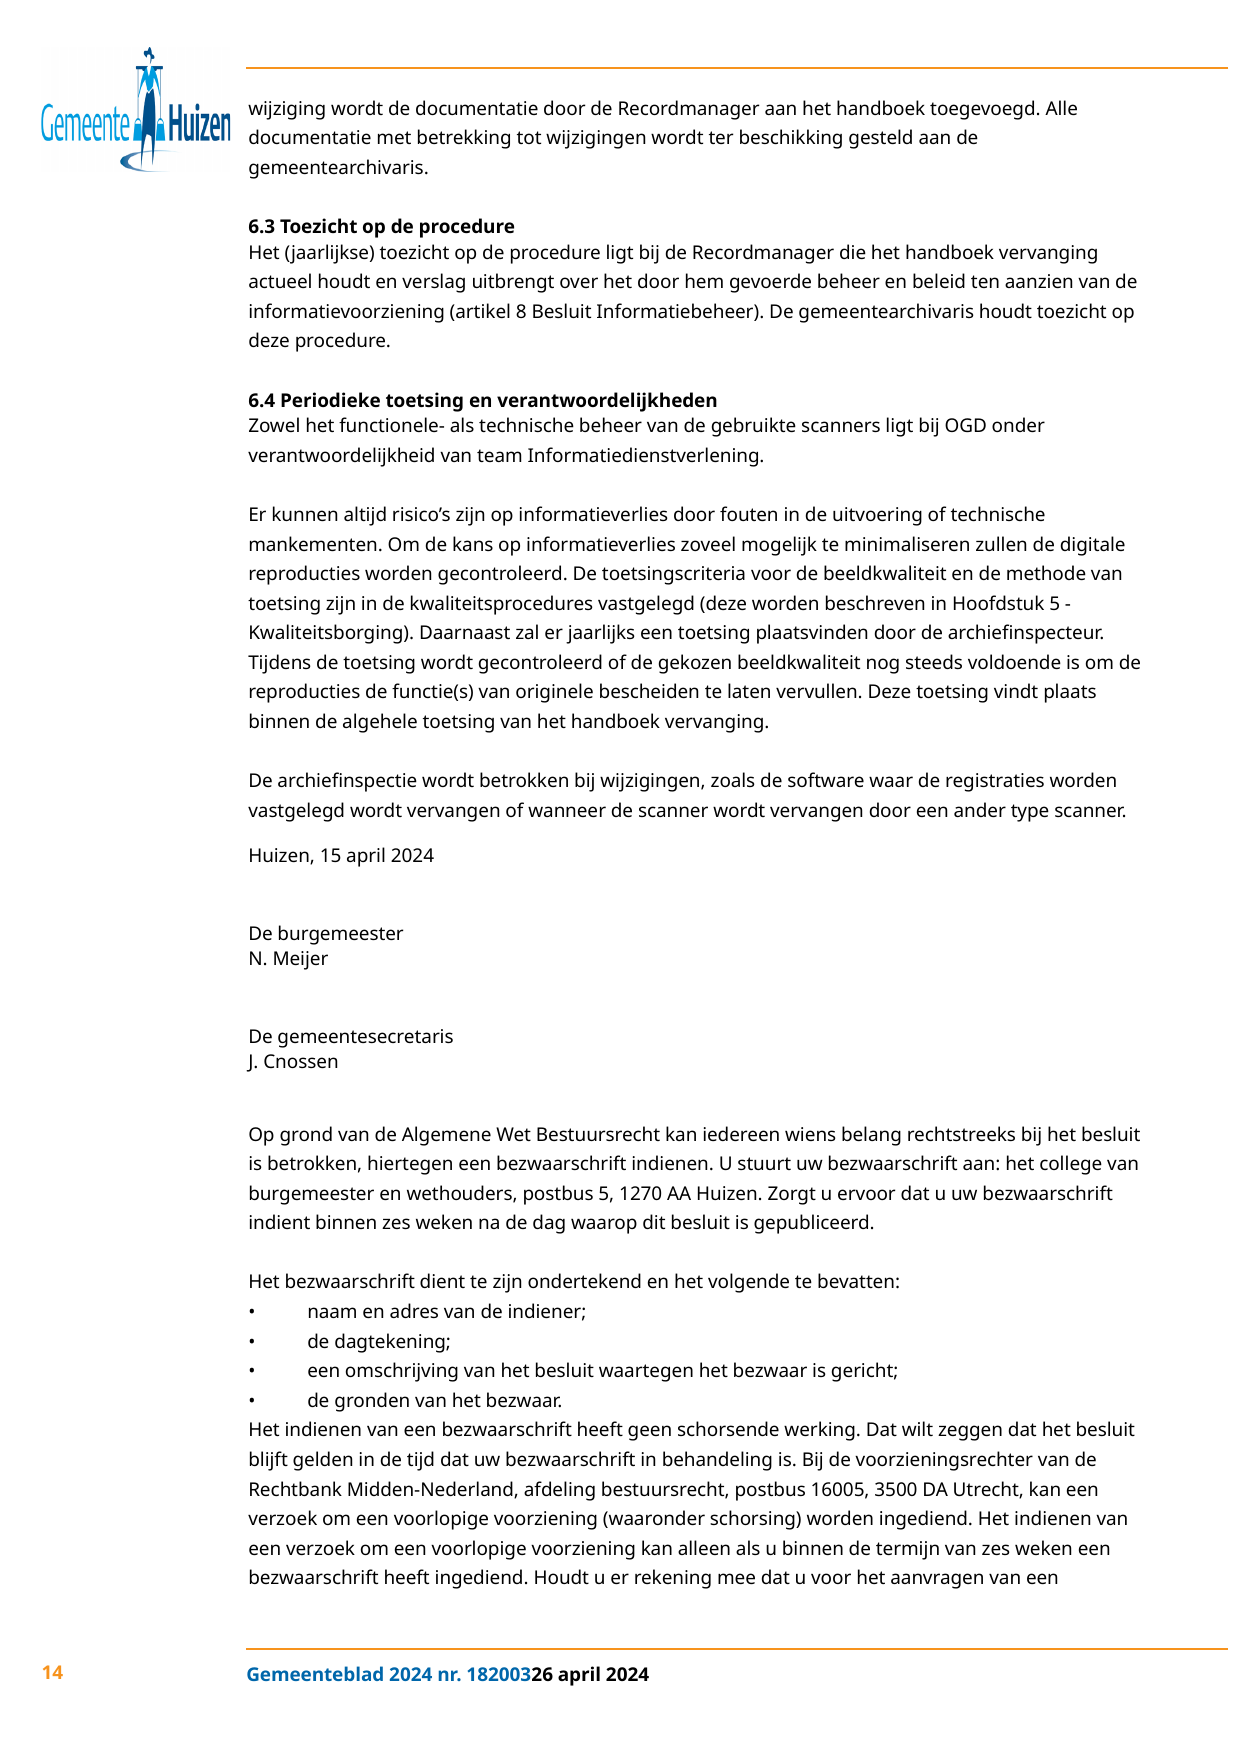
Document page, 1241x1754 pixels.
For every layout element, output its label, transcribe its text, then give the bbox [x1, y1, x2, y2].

list naam en adres van de indiener; [248, 1298, 1152, 1324]
text Op grond van de Algemene Wet Bestuursrecht kan iedereen wiens belang rechtstreeks bij het besluit is betrokken, hiertegen een bezwaarschrift indienen. U stuurt uw bezwaarschrift aan: het college van burgemeester en wethouders, postbus 5, 1270 AA Huizen. Zorgt u ervoor dat u uw bezwaarschrift indient binnen zes weken na de dag waarop dit besluit is gepubliceerd. [248, 1121, 1152, 1235]
text De archiefinspectie wordt betrokken bij wijzigingen, zoals de software waar de registraties worden vastgelegd wordt vervangen of wanneer de scanner wordt vervangen door een ander type scanner. [248, 767, 1152, 823]
text Huizen, 15 april 2024 [248, 843, 1152, 868]
text J. Cnossen [248, 1048, 1152, 1074]
text Het bezwaarschrift dient te zijn ondertekend en het volgende te bevatten: [248, 1269, 1152, 1294]
text Het (jaarlijkse) toezicht op de procedure ligt bij de Recordmanager die het handboek vervanging actueel houdt en verslag uitbrengt over het door hem gevoerde beheer en beleid ten aanzien van de informatievoorziening (artikel 8 Besluit Informatiebeheer). De gemeentearchivaris houdt toezicht op deze procedure. [248, 239, 1152, 353]
text Het indienen van een bezwaarschrift heeft geen schorsende werking. Dat wilt zeggen dat het besluit blijft gelden in de tijd dat uw bezwaarschrift in behandeling is. Bij de voorzieningsrechter van de Rechtbank Midden-Nederland, afdeling bestuursrecht, postbus 16005, 3500 DA Utrecht, kan een verzoek om een voorlopige voorziening (waaronder schorsing) worden ingediend. Het indienen van een verzoek om een voorlopige voorziening kan alleen als u binnen de termijn van zes weken een bezwaarschrift heeft ingediend. Houdt u er rekening mee dat u voor het aanvragen van een [248, 1417, 1152, 1590]
list de dagtekening; [248, 1328, 1152, 1354]
list een omschrijving van het besluit waartegen het bezwaar is gericht; [248, 1357, 1152, 1383]
text 6.3 Toezicht op de procedure [248, 213, 1152, 239]
picture [41, 47, 231, 172]
text 6.4 Periodieke toetsing en verantwoordelijkheden [248, 387, 1152, 412]
text De gemeentesecretaris [248, 1023, 1152, 1048]
text Er kunnen altijd risico’s zijn op informatieverlies door fouten in de uitvoering of technische mankementen. Om de kans op informatieverlies zoveel mogelijk te minimaliseren zullen de digitale reproducties worden gecontroleerd. De toetsingscriteria voor de beeldkwaliteit en de methode van toetsing zijn in de kwaliteitsprocedures vastgelegd (deze worden beschreven in Hoofdstuk 5 - Kwaliteitsborging). Daarnaast zal er jaarlijks een toetsing plaatsvinden door de archiefinspecteur. Tijdens de toetsing wordt gecontroleerd of de gekozen beeldkwaliteit nog steeds voldoende is om de reproducties de functie(s) van originele bescheiden te laten vervullen. Deze toetsing vindt plaats binnen de algehele toetsing van het handboek vervanging. [248, 501, 1152, 734]
text De burgemeester [248, 920, 1152, 946]
text Zowel het functionele- als technische beheer van de gebruikte scanners ligt bij OGD onder verantwoordelijkheid van team Informatiedienstverlening. [248, 412, 1152, 468]
text N. Meijer [248, 946, 1152, 971]
text wijziging wordt de documentatie door de Recordmanager aan het handboek toegevoegd. Alle documentatie met betrekking tot wijzigingen wordt ter beschikking gesteld aan de gemeentearchivaris. [248, 95, 1152, 180]
list de gronden van het bezwaar. [248, 1387, 1152, 1413]
